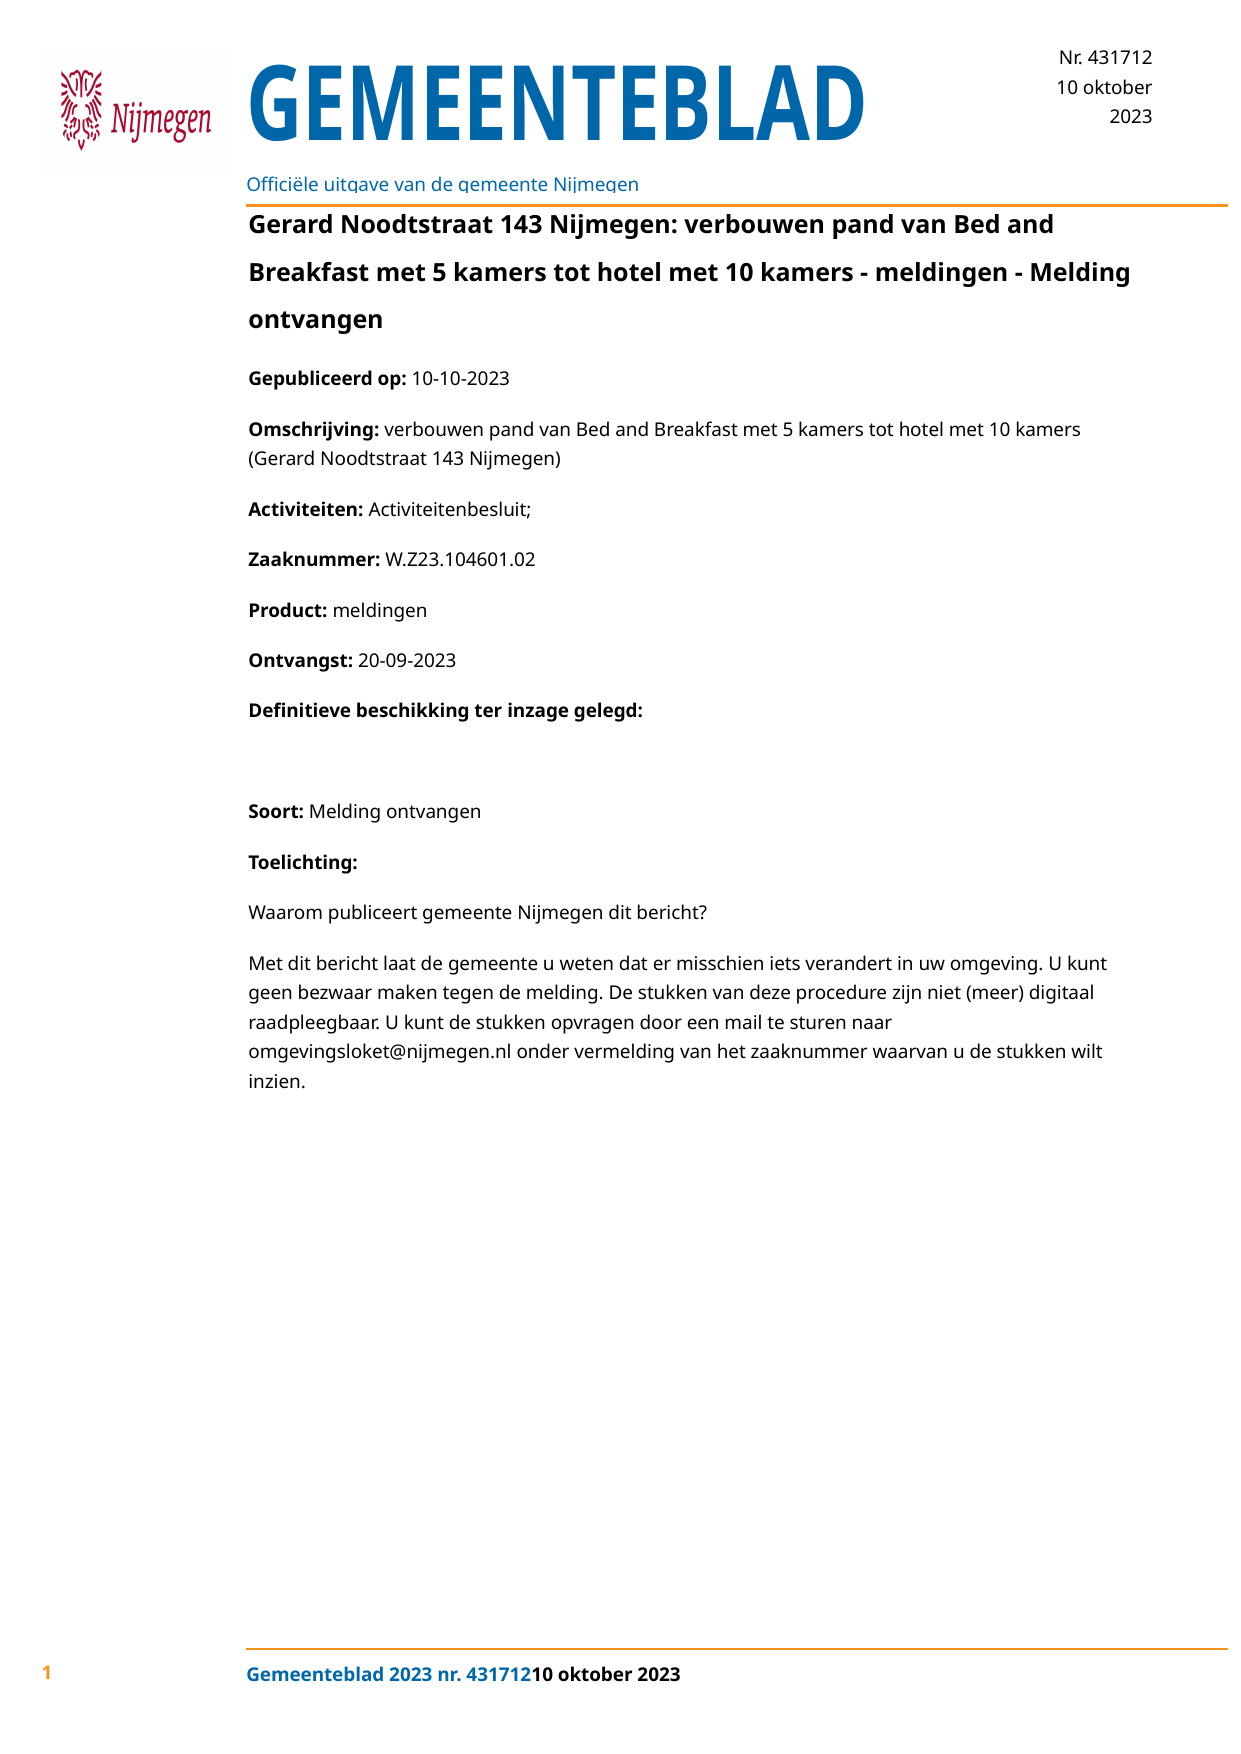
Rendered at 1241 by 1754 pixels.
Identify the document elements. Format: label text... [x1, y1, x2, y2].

text Toelichting: [248, 849, 1152, 874]
text Soort: Melding ontvangen [248, 798, 1152, 824]
text Omschrijving: verbouwen pand van Bed and Breakfast met 5 kamers tot hotel met 10 kamers (Gerard Noodtstraat 143 Nijmegen) [248, 416, 1152, 471]
text Definitieve beschikking ter inzage gelegd: [248, 698, 1152, 723]
text Waarom publiceert gemeente Nijmegen dit bericht? [248, 899, 1152, 925]
text Product: meldingen [248, 597, 1152, 622]
picture [41, 47, 231, 172]
text Ontvangst: 20-09-2023 [248, 647, 1152, 673]
text Activiteiten: Activiteitenbesluit; [248, 496, 1152, 522]
text Gepubliceerd op: 10-10-2023 [248, 366, 1152, 391]
text Zaaknummer: W.Z23.104601.02 [248, 546, 1152, 572]
text Met dit bericht laat de gemeente u weten dat er misschien iets verandert in uw omgeving. U kunt geen bezwaar maken tegen de melding. De stukken van deze procedure zijn niet (meer) digitaal raadpleegbaar. U kunt de stukken opvragen door een mail te sturen naar omgevingsloket@nijmegen.nl onder vermelding van het zaaknummer waarvan u de stukken wilt inzien. [248, 950, 1152, 1094]
text Gerard Noodtstraat 143 Nijmegen: verbouwen pand van Bed and Breakfast met 5 kamers tot hotel met 10 kamers - meldingen - Melding ontvangen [248, 207, 1152, 336]
